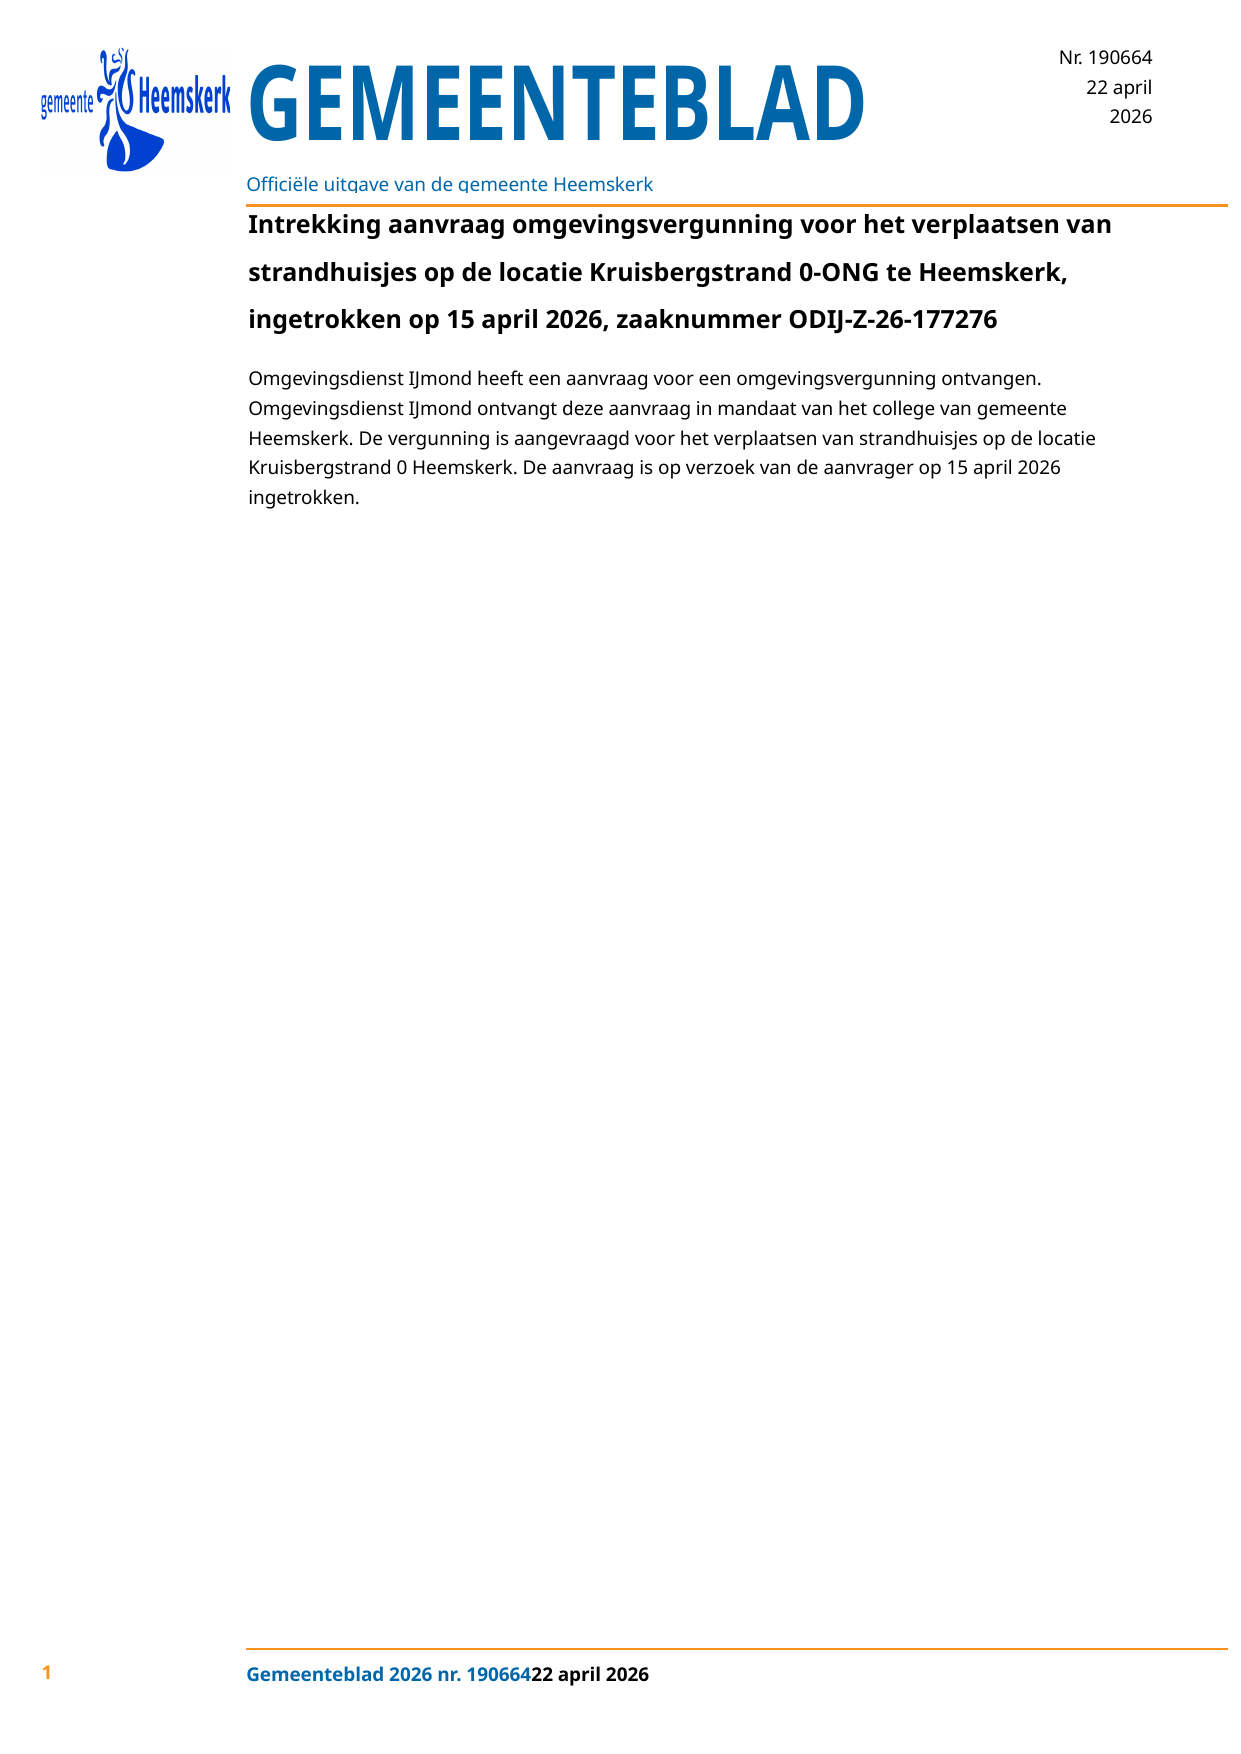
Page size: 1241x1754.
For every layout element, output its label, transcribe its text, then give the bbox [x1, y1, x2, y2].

text Omgevingsdienst IJmond heeft een aanvraag voor een omgevingsvergunning ontvangen. Omgevingsdienst IJmond ontvangt deze aanvraag in mandaat van het college van gemeente Heemskerk. De vergunning is aangevraagd voor het verplaatsen van strandhuisjes op de locatie Kruisbergstrand 0 Heemskerk. De aanvraag is op verzoek van de aanvrager op 15 april 2026 ingetrokken. [248, 366, 1152, 509]
text Intrekking aanvraag omgevingsvergunning voor het verplaatsen van strandhuisjes op de locatie Kruisbergstrand 0-ONG te Heemskerk, ingetrokken op 15 april 2026, zaaknummer ODIJ-Z-26-177276 [248, 207, 1152, 336]
picture [41, 47, 231, 172]
